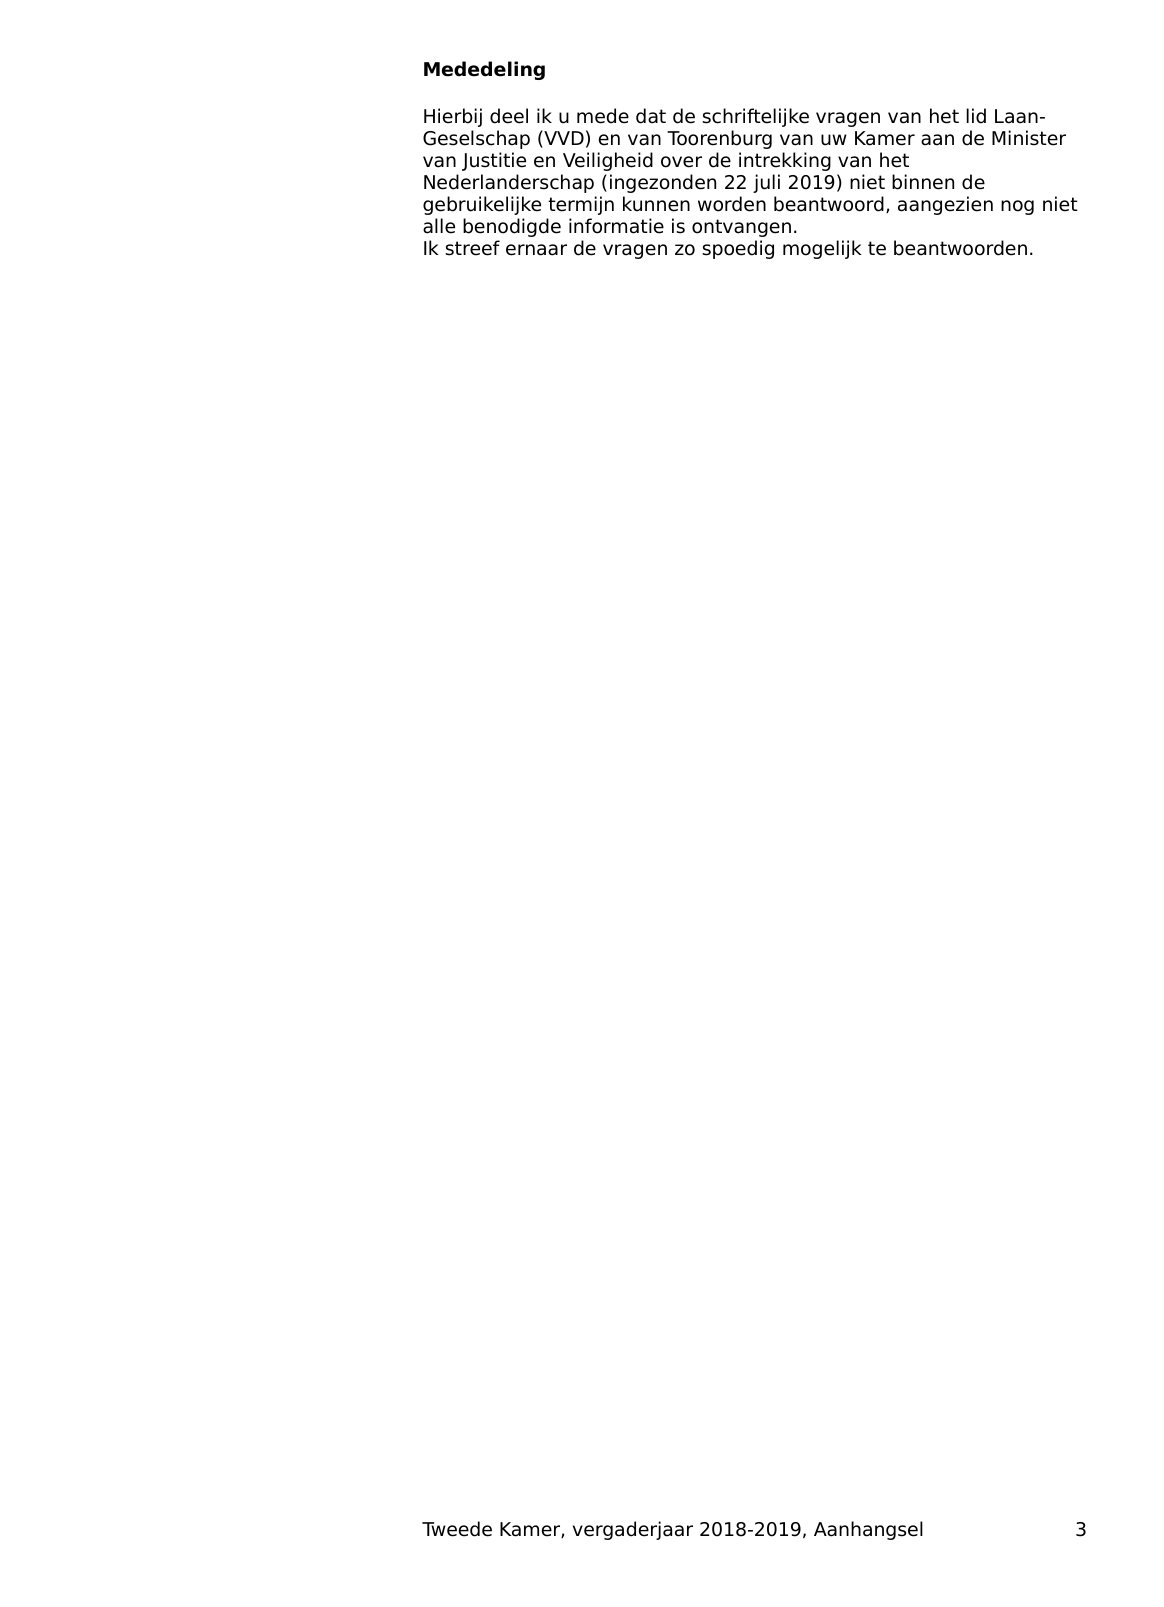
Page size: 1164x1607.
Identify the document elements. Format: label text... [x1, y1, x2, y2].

subtitle Mededeling [422, 59, 1087, 81]
text Ik streef ernaar de vragen zo spoedig mogelijk te beantwoorden. [422, 238, 1087, 260]
text Hierbij deel ik u mede dat de schriftelijke vragen van het lid Laan-Geselschap (VVD) en van Toorenburg van uw Kamer aan de Minister van Justitie en Veiligheid over de intrekking van het Nederlanderschap (ingezonden 22 juli 2019) niet binnen de gebruikelijke termijn kunnen worden beantwoord, aangezien nog niet alle benodigde informatie is ontvangen. [422, 106, 1087, 238]
